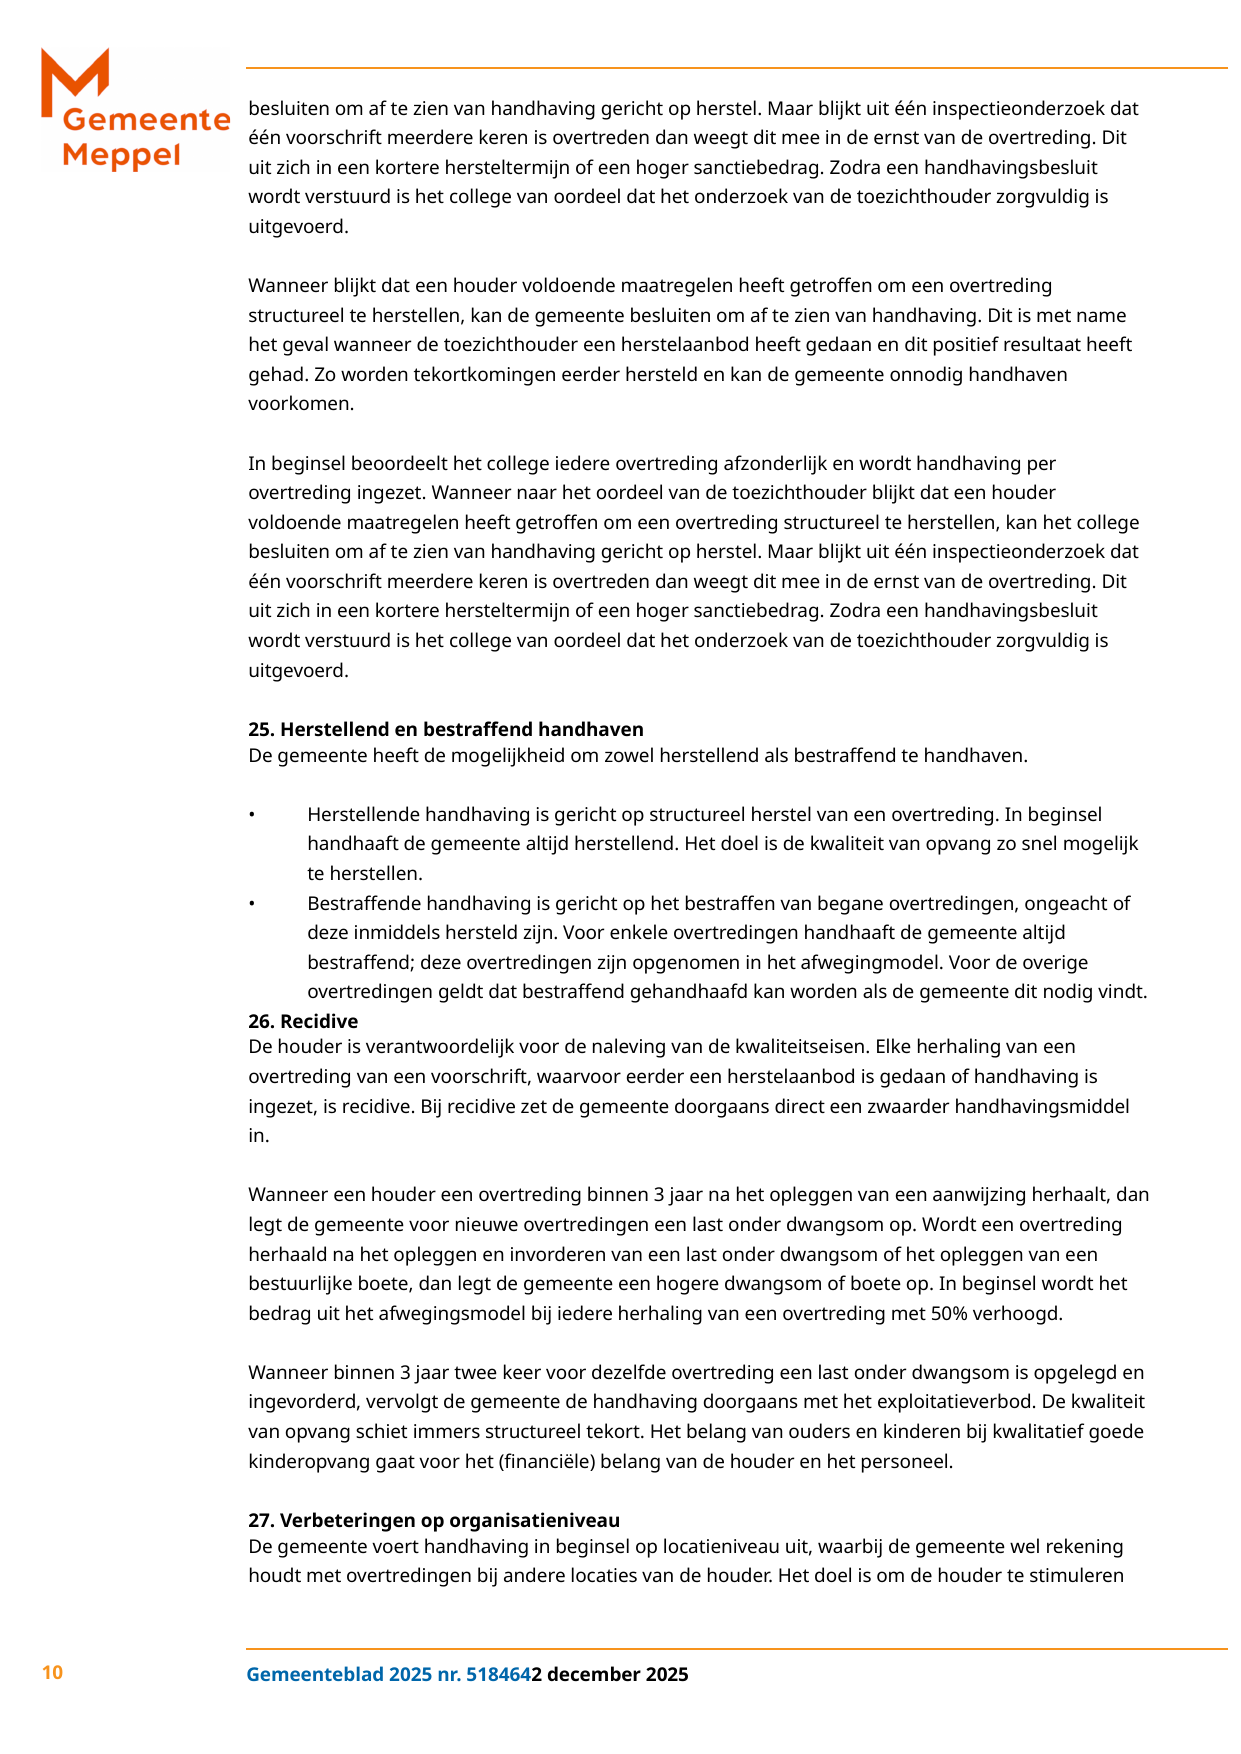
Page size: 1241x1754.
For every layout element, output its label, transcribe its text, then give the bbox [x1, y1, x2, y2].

text De gemeente heeft de mogelijkheid om zowel herstellend als bestraffend te handhaven. [248, 742, 1152, 767]
text Wanneer blijkt dat een houder voldoende maatregelen heeft getroffen om een overtreding structureel te herstellen, kan de gemeente besluiten om af te zien van handhaving. Dit is met name het geval wanneer de toezichthouder een herstelaanbod heeft gedaan en dit positief resultaat heeft gehad. Zo worden tekortkomingen eerder hersteld en kan de gemeente onnodig handhaven voorkomen. [248, 272, 1152, 416]
text 26. Recidive [248, 1008, 1152, 1034]
list Bestraffende handhaving is gericht op het bestraffen van begane overtredingen, ongeacht of deze inmiddels hersteld zijn. Voor enkele overtredingen handhaaft de gemeente altijd bestraffend; deze overtredingen zijn opgenomen in het afwegingmodel. Voor de overige overtredingen geldt dat bestraffend gehandhaafd kan worden als de gemeente dit nodig vindt. [248, 890, 1152, 1004]
text De gemeente voert handhaving in beginsel op locatieniveau uit, waarbij de gemeente wel rekening houdt met overtredingen bij andere locaties van de houder. Het doel is om de houder te stimuleren [248, 1533, 1152, 1588]
text Wanneer een houder een overtreding binnen 3 jaar na het opleggen van een aanwijzing herhaalt, dan legt de gemeente voor nieuwe overtredingen een last onder dwangsom op. Wordt een overtreding herhaald na het opleggen en invorderen van een last onder dwangsom of het opleggen van een bestuurlijke boete, dan legt de gemeente een hogere dwangsom of boete op. In beginsel wordt het bedrag uit het afwegingsmodel bij iedere herhaling van een overtreding met 50% verhoogd. [248, 1182, 1152, 1326]
text besluiten om af te zien van handhaving gericht op herstel. Maar blijkt uit één inspectieonderzoek dat één voorschrift meerdere keren is overtreden dan weegt dit mee in de ernst van de overtreding. Dit uit zich in een kortere hersteltermijn of een hoger sanctiebedrag. Zodra een handhavingsbesluit wordt verstuurd is het college van oordeel dat het onderzoek van de toezichthouder zorgvuldig is uitgevoerd. [248, 95, 1152, 239]
text Wanneer binnen 3 jaar twee keer voor dezelfde overtreding een last onder dwangsom is opgelegd en ingevorderd, vervolgt de gemeente de handhaving doorgaans met het exploitatieverbod. De kwaliteit van opvang schiet immers structureel tekort. Het belang van ouders en kinderen bij kwalitatief goede kinderopvang gaat voor het (financiële) belang van de houder en het personeel. [248, 1359, 1152, 1474]
text De houder is verantwoordelijk voor de naleving van de kwaliteitseisen. Elke herhaling van een overtreding van een voorschrift, waarvoor eerder een herstelaanbod is gedaan of handhaving is ingezet, is recidive. Bij recidive zet de gemeente doorgaans direct een zwaarder handhavingsmiddel in. [248, 1034, 1152, 1148]
picture [41, 47, 231, 172]
text In beginsel beoordeelt het college iedere overtreding afzonderlijk en wordt handhaving per overtreding ingezet. Wanneer naar het oordeel van de toezichthouder blijkt dat een houder voldoende maatregelen heeft getroffen om een overtreding structureel te herstellen, kan het college besluiten om af te zien van handhaving gericht op herstel. Maar blijkt uit één inspectieonderzoek dat één voorschrift meerdere keren is overtreden dan weegt dit mee in de ernst van de overtreding. Dit uit zich in een kortere hersteltermijn of een hoger sanctiebedrag. Zodra een handhavingsbesluit wordt verstuurd is het college van oordeel dat het onderzoek van de toezichthouder zorgvuldig is uitgevoerd. [248, 450, 1152, 683]
text 27. Verbeteringen op organisatieniveau [248, 1507, 1152, 1533]
text 25. Herstellend en bestraffend handhaven [248, 716, 1152, 742]
list Herstellende handhaving is gericht op structureel herstel van een overtreding. In beginsel handhaaft de gemeente altijd herstellend. Het doel is de kwaliteit van opvang zo snel mogelijk te herstellen. [248, 801, 1152, 886]
